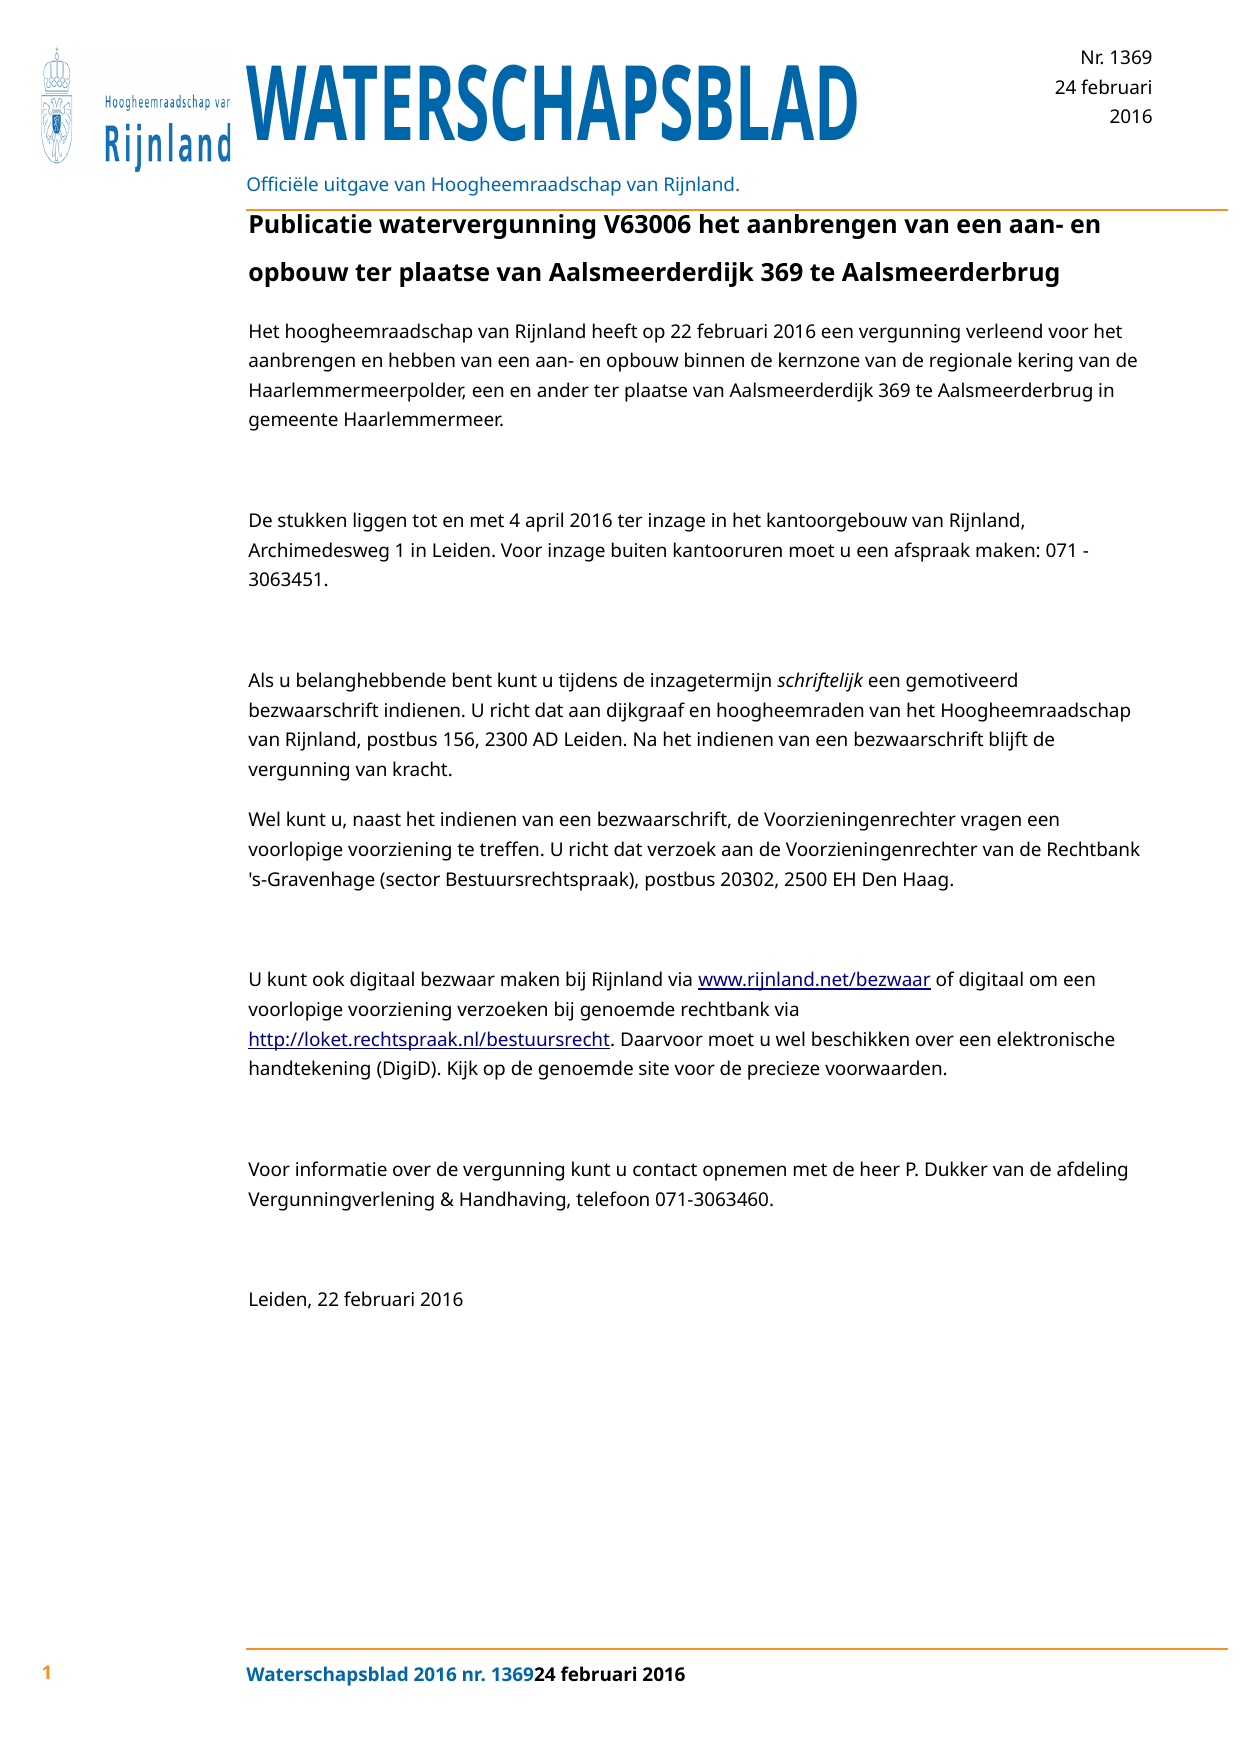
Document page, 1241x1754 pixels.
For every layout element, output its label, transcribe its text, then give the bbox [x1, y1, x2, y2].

text De stukken liggen tot en met 4 april 2016 ter inzage in het kantoorgebouw van Rijnland, Archimedesweg 1 in Leiden. Voor inzage buiten kantooruren moet u een afspraak maken: 071 - 3063451. [248, 507, 1152, 592]
picture [41, 47, 231, 172]
text Het hoogheemraadschap van Rijnland heeft op 22 februari 2016 een vergunning verleend voor het aanbrengen en hebben van een aan- en opbouw binnen de kernzone van de regionale kering van de Haarlemmermeerpolder, een en ander ter plaatse van Aalsmeerderdijk 369 te Aalsmeerderbrug in gemeente Haarlemmermeer. [248, 318, 1152, 432]
text Als u belanghebbende bent kunt u tijdens de inzagetermijn schriftelijk een gemotiveerd bezwaarschrift indienen. U richt dat aan dijkgraaf en hoogheemraden van het Hoogheemraadschap van Rijnland, postbus 156, 2300 AD Leiden. Na het indienen van een bezwaarschrift blijft de vergunning van kracht. [248, 667, 1152, 782]
text Publicatie watervergunning V63006 het aanbrengen van een aan- en opbouw ter plaatse van Aalsmeerderdijk 369 te Aalsmeerderbrug [248, 211, 1152, 288]
text Wel kunt u, naast het indienen van een bezwaarschrift, de Voorzieningenrechter vragen een voorlopige voorziening te treffen. U richt dat verzoek aan de Voorzieningenrechter van de Rechtbank 's-Gravenhage (sector Bestuursrechtspraak), postbus 20302, 2500 EH Den Haag. [248, 807, 1152, 892]
text Voor informatie over de vergunning kunt u contact opnemen met de heer P. Dukker van de afdeling Vergunningverlening & Handhaving, telefoon 071-3063460. [248, 1156, 1152, 1212]
text U kunt ook digitaal bezwaar maken bij Rijnland via www.rijnland.net/bezwaar of digitaal om een voorlopige voorziening verzoeken bij genoemde rechtbank via http://loket.rechtspraak.nl/bestuursrecht. Daarvoor moet u wel beschikken over een elektronische handtekening (DigiD). Kijk op de genoemde site voor de precieze voorwaarden. [248, 967, 1152, 1081]
text Leiden, 22 februari 2016 [248, 1287, 1152, 1312]
